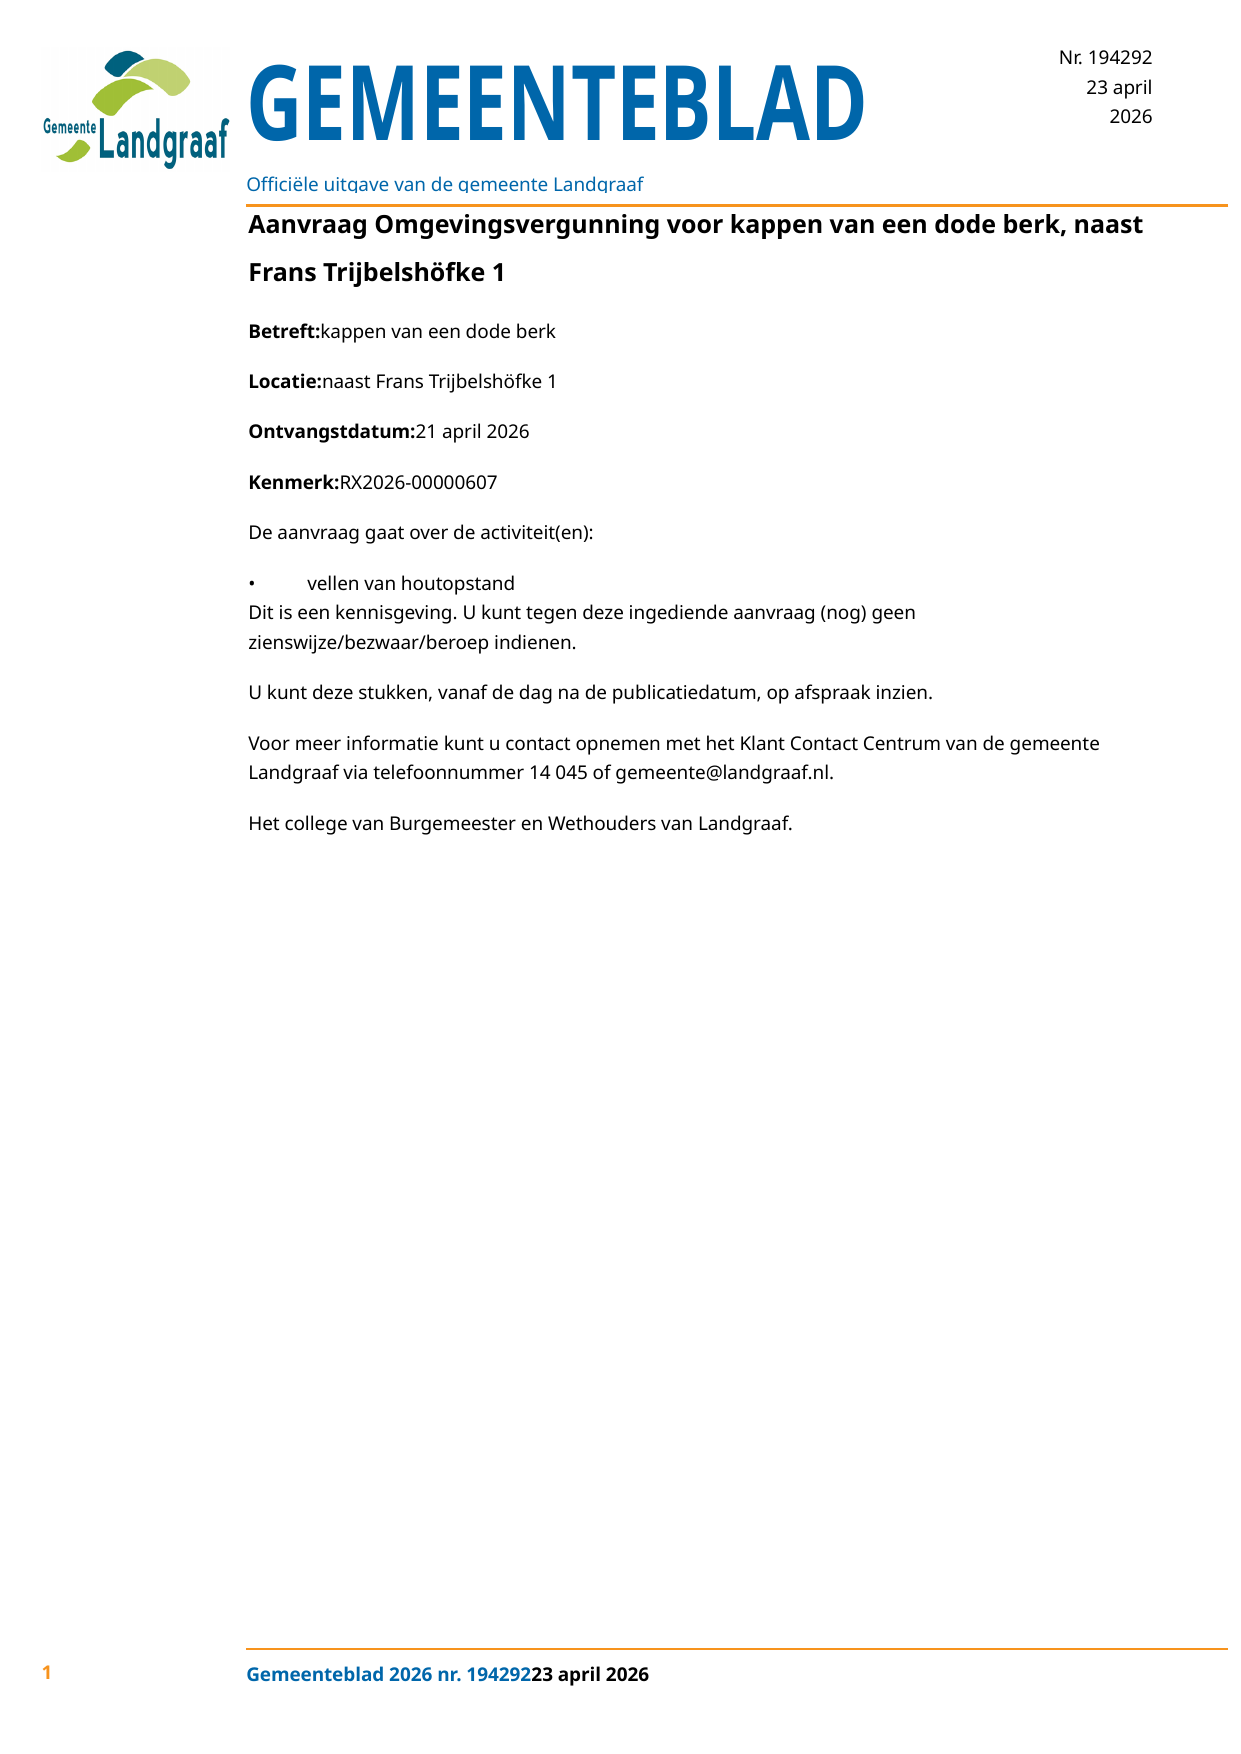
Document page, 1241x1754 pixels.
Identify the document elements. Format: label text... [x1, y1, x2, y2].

text Dit is een kennisgeving. U kunt tegen deze ingediende aanvraag (nog) geen zienswijze/bezwaar/beroep indienen. [248, 599, 1152, 655]
text U kunt deze stukken, vanaf de dag na de publicatiedatum, op afspraak inzien. [248, 679, 1152, 705]
text Locatie:naast Frans Trijbelshöfke 1 [248, 368, 1152, 394]
text Aanvraag Omgevingsvergunning voor kappen van een dode berk, naast Frans Trijbelshöfke 1 [248, 207, 1152, 288]
list vellen van houtopstand [248, 570, 1152, 596]
text Kenmerk:RX2026-00000607 [248, 469, 1152, 495]
text Het college van Burgemeester en Wethouders van Landgraaf. [248, 810, 1152, 836]
text Voor meer informatie kunt u contact opnemen met het Klant Contact Centrum van de gemeente Landgraaf via telefoonnummer 14 045 of gemeente@landgraaf.nl. [248, 730, 1152, 785]
picture [41, 47, 231, 172]
text Ontvangstdatum:21 april 2026 [248, 419, 1152, 444]
text De aanvraag gaat over de activiteit(en): [248, 519, 1152, 545]
text Betreft:kappen van een dode berk [248, 318, 1152, 344]
